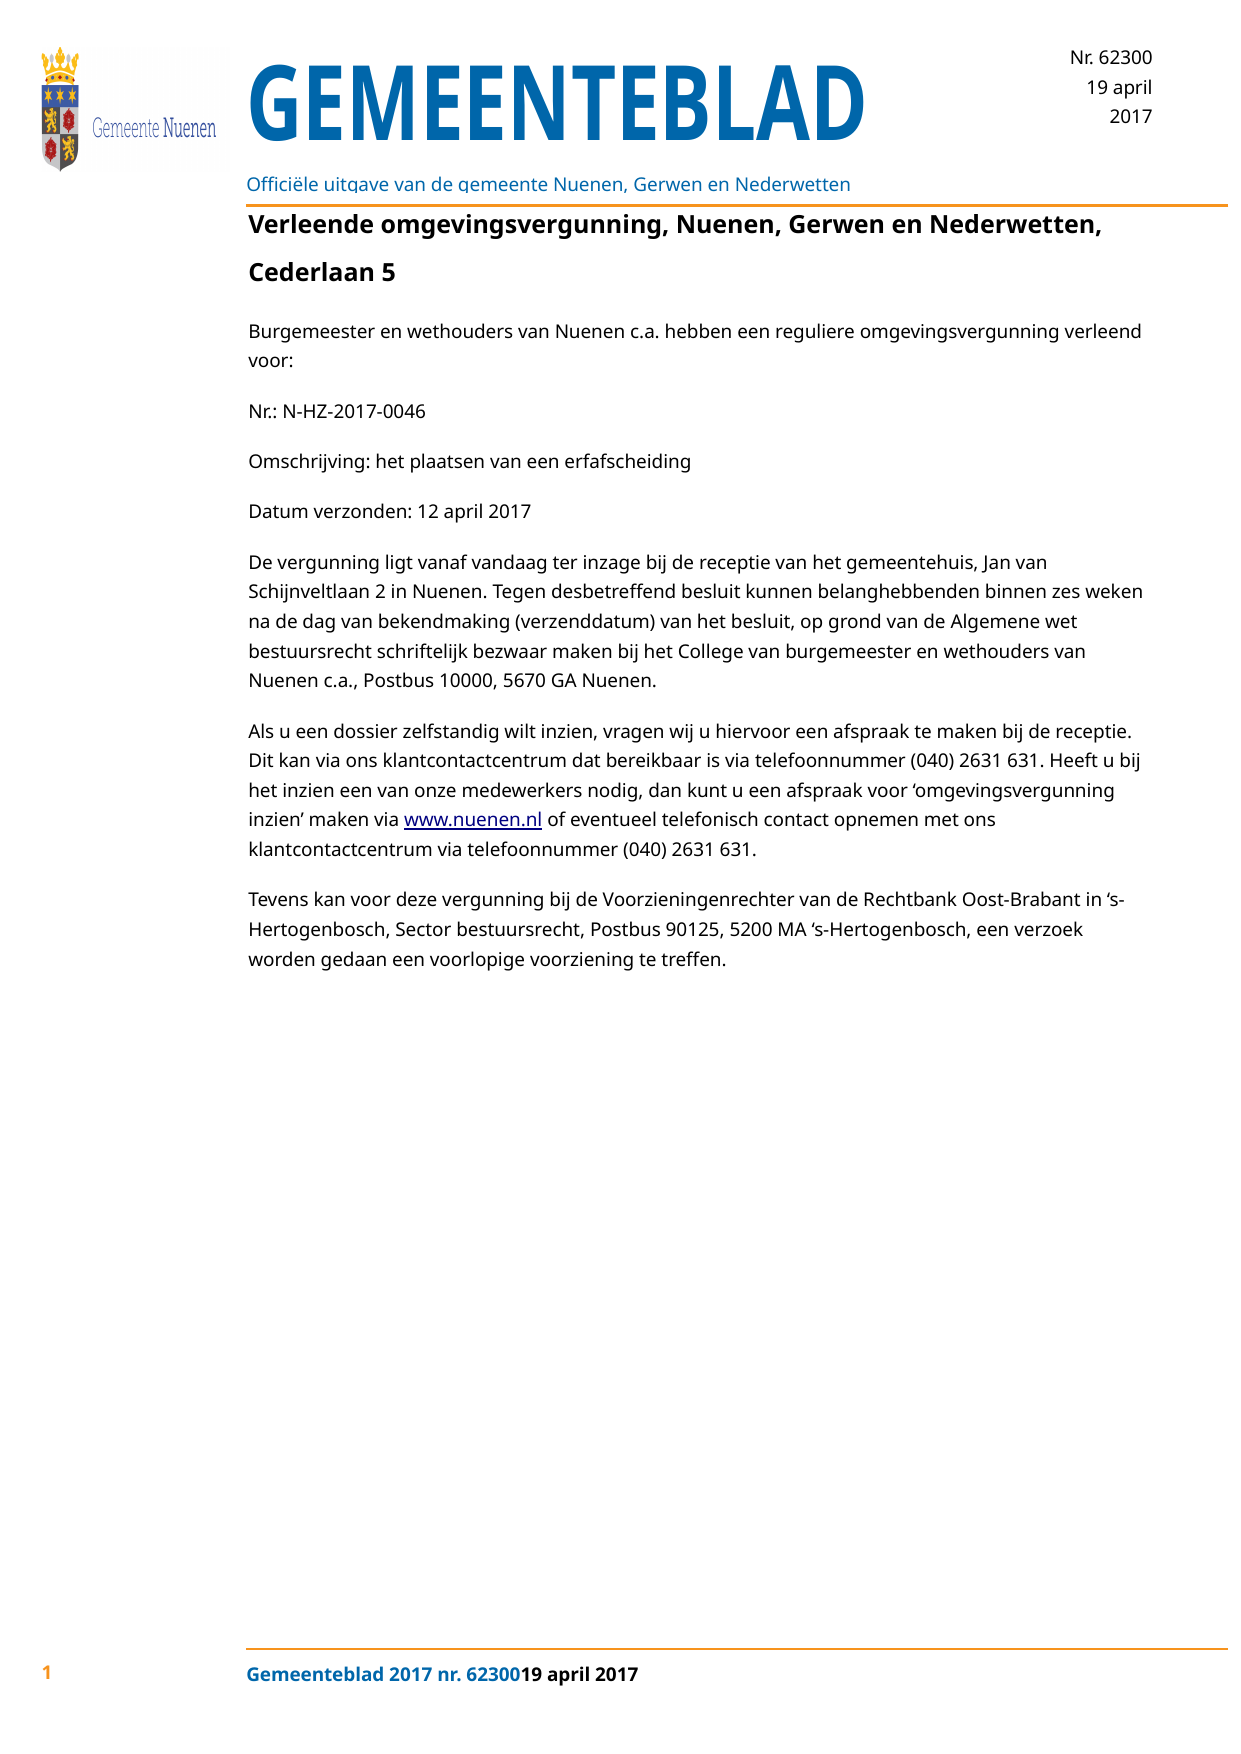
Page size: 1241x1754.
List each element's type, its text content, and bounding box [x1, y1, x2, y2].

text Als u een dossier zelfstandig wilt inzien, vragen wij u hiervoor een afspraak te maken bij de receptie. Dit kan via ons klantcontactcentrum dat bereikbaar is via telefoonnummer (040) 2631 631. Heeft u bij het inzien een van onze medewerkers nodig, dan kunt u een afspraak voor ‘omgevingsvergunning inzien’ maken via www.nuenen.nl of eventueel telefonisch contact opnemen met ons klantcontactcentrum via telefoonnummer (040) 2631 631. [248, 718, 1152, 862]
text Nr.: N-HZ-2017-0046 [248, 398, 1152, 424]
text Datum verzonden: 12 april 2017 [248, 499, 1152, 524]
text De vergunning ligt vanaf vandaag ter inzage bij de receptie van het gemeentehuis, Jan van Schijnveltlaan 2 in Nuenen. Tegen desbetreffend besluit kunnen belanghebbenden binnen zes weken na de dag van bekendmaking (verzenddatum) van het besluit, op grond van de Algemene wet bestuursrecht schriftelijk bezwaar maken bij het College van burgemeester en wethouders van Nuenen c.a., Postbus 10000, 5670 GA Nuenen. [248, 549, 1152, 693]
text Tevens kan voor deze vergunning bij de Voorzieningenrechter van de Rechtbank Oost-Brabant in ‘s-Hertogenbosch, Sector bestuursrecht, Postbus 90125, 5200 MA ‘s-Hertogenbosch, een verzoek worden gedaan een voorlopige voorziening te treffen. [248, 887, 1152, 972]
text Burgemeester en wethouders van Nuenen c.a. hebben een reguliere omgevingsvergunning verleend voor: [248, 318, 1152, 373]
picture [41, 47, 231, 172]
text Omschrijving: het plaatsen van een erfafscheiding [248, 448, 1152, 474]
text Verleende omgevingsvergunning, Nuenen, Gerwen en Nederwetten, Cederlaan 5 [248, 207, 1152, 288]
